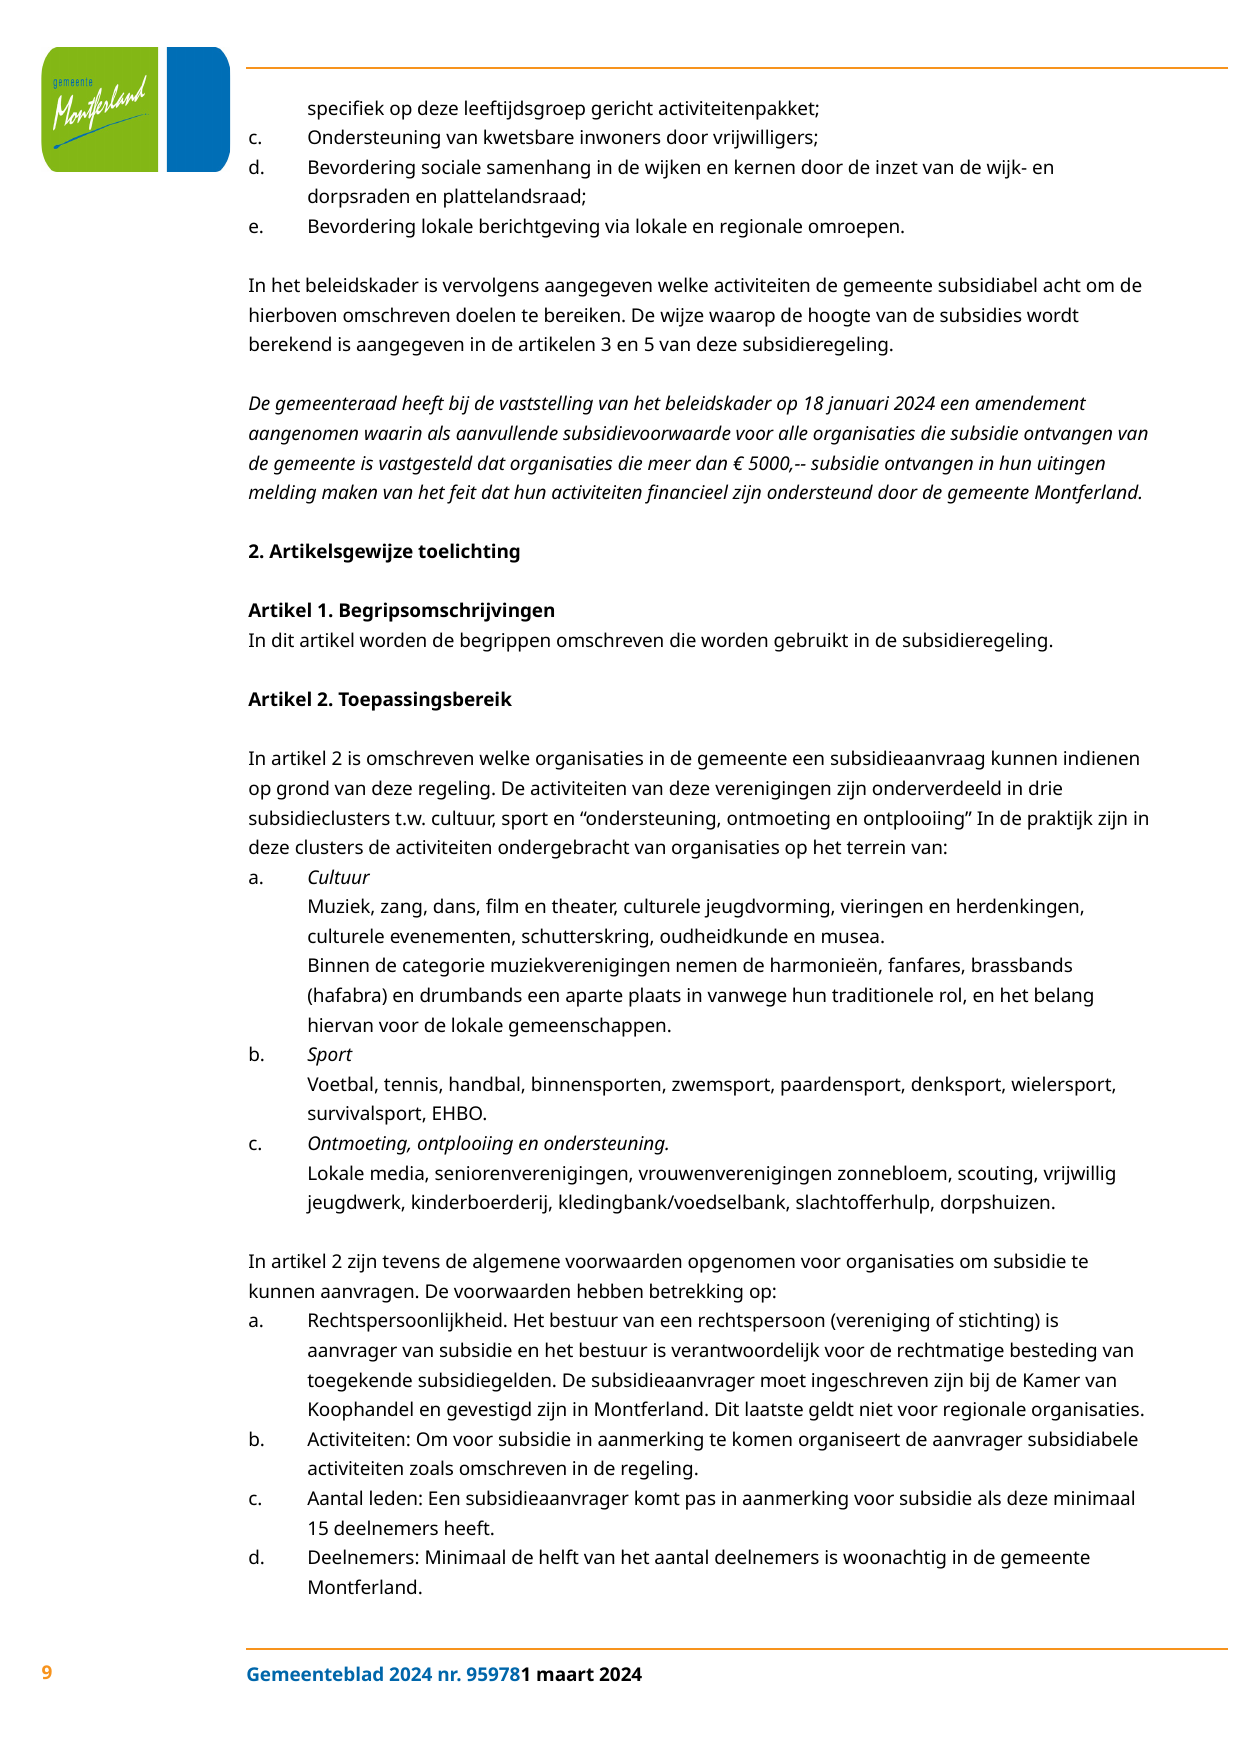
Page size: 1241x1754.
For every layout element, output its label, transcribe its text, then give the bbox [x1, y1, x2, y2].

list Bevordering sociale samenhang in de wijken en kernen door de inzet van de wijk- en dorpsraden en plattelandsraad; [248, 154, 1152, 209]
text In het beleidskader is vervolgens aangegeven welke activiteiten de gemeente subsidiabel acht om de hierboven omschreven doelen te bereiken. De wijze waarop de hoogte van de subsidies wordt berekend is aangegeven in de artikelen 3 en 5 van deze subsidieregeling. [248, 272, 1152, 357]
list Lokale media, seniorenverenigingen, vrouwenverenigingen zonnebloem, scouting, vrijwillig jeugdwerk, kinderboerderij, kledingbank/voedselbank, slachtofferhulp, dorpshuizen. [248, 1160, 1152, 1215]
text In artikel 2 is omschreven welke organisaties in de gemeente een subsidieaanvraag kunnen indienen op grond van deze regeling. De activiteiten van deze verenigingen zijn onderverdeeld in drie subsidieclusters t.w. cultuur, sport en “ondersteuning, ontmoeting en ontplooiing” In de praktijk zijn in deze clusters de activiteiten ondergebracht van organisaties op het terrein van: [248, 746, 1152, 860]
text Artikel 1. Begripsomschrijvingen [248, 598, 1152, 623]
list survivalsport, EHBO. [248, 1101, 1152, 1126]
list Bevordering lokale berichtgeving via lokale en regionale omroepen. [248, 213, 1152, 239]
list Rechtspersoonlijkheid. Het bestuur van een rechtspersoon (vereniging of stichting) is aanvrager van subsidie en het bestuur is verantwoordelijk voor de rechtmatige besteding van toegekende subsidiegelden. De subsidieaanvrager moet ingeschreven zijn bij de Kamer van Koophandel en gevestigd zijn in Montferland. Dit laatste geldt niet voor regionale organisaties. [248, 1308, 1152, 1422]
text 2. Artikelsgewijze toelichting [248, 538, 1152, 564]
list Aantal leden: Een subsidieaanvrager komt pas in aanmerking voor subsidie als deze minimaal 15 deelnemers heeft. [248, 1485, 1152, 1541]
list specifiek op deze leeftijdsgroep gericht activiteitenpakket; [248, 95, 1152, 121]
picture [41, 47, 231, 172]
list Ontmoeting, ontplooiing en ondersteuning. [248, 1130, 1152, 1156]
list Deelnemers: Minimaal de helft van het aantal deelnemers is woonachtig in de gemeente Montferland. [248, 1544, 1152, 1600]
text Artikel 2. Toepassingsbereik [248, 686, 1152, 712]
list Voetbal, tennis, handbal, binnensporten, zwemsport, paardensport, denksport, wielersport, [248, 1071, 1152, 1097]
text In dit artikel worden de begrippen omschreven die worden gebruikt in de subsidieregeling. [248, 627, 1152, 653]
text De gemeenteraad heeft bij de vaststelling van het beleidskader op 18 januari 2024 een amendement aangenomen waarin als aanvullende subsidievoorwaarde voor alle organisaties die subsidie ontvangen van de gemeente is vastgesteld dat organisaties die meer dan € 5000,-- subsidie ontvangen in hun uitingen melding maken van het feit dat hun activiteiten financieel zijn ondersteund door de gemeente Montferland. [248, 391, 1152, 505]
text In artikel 2 zijn tevens de algemene voorwaarden opgenomen voor organisaties om subsidie te kunnen aanvragen. De voorwaarden hebben betrekking op: [248, 1248, 1152, 1304]
list Sport [248, 1041, 1152, 1067]
list Binnen de categorie muziekverenigingen nemen de harmonieën, fanfares, brassbands (hafabra) en drumbands een aparte plaats in vanwege hun traditionele rol, en het belang hiervan voor de lokale gemeenschappen. [248, 953, 1152, 1038]
list Muziek, zang, dans, film en theater, culturele jeugdvorming, vieringen en herdenkingen, culturele evenementen, schutterskring, oudheidkunde en musea. [248, 893, 1152, 949]
list Cultuur [248, 864, 1152, 890]
list Activiteiten: Om voor subsidie in aanmerking te komen organiseert de aanvrager subsidiabele activiteiten zoals omschreven in de regeling. [248, 1426, 1152, 1481]
list Ondersteuning van kwetsbare inwoners door vrijwilligers; [248, 124, 1152, 150]
